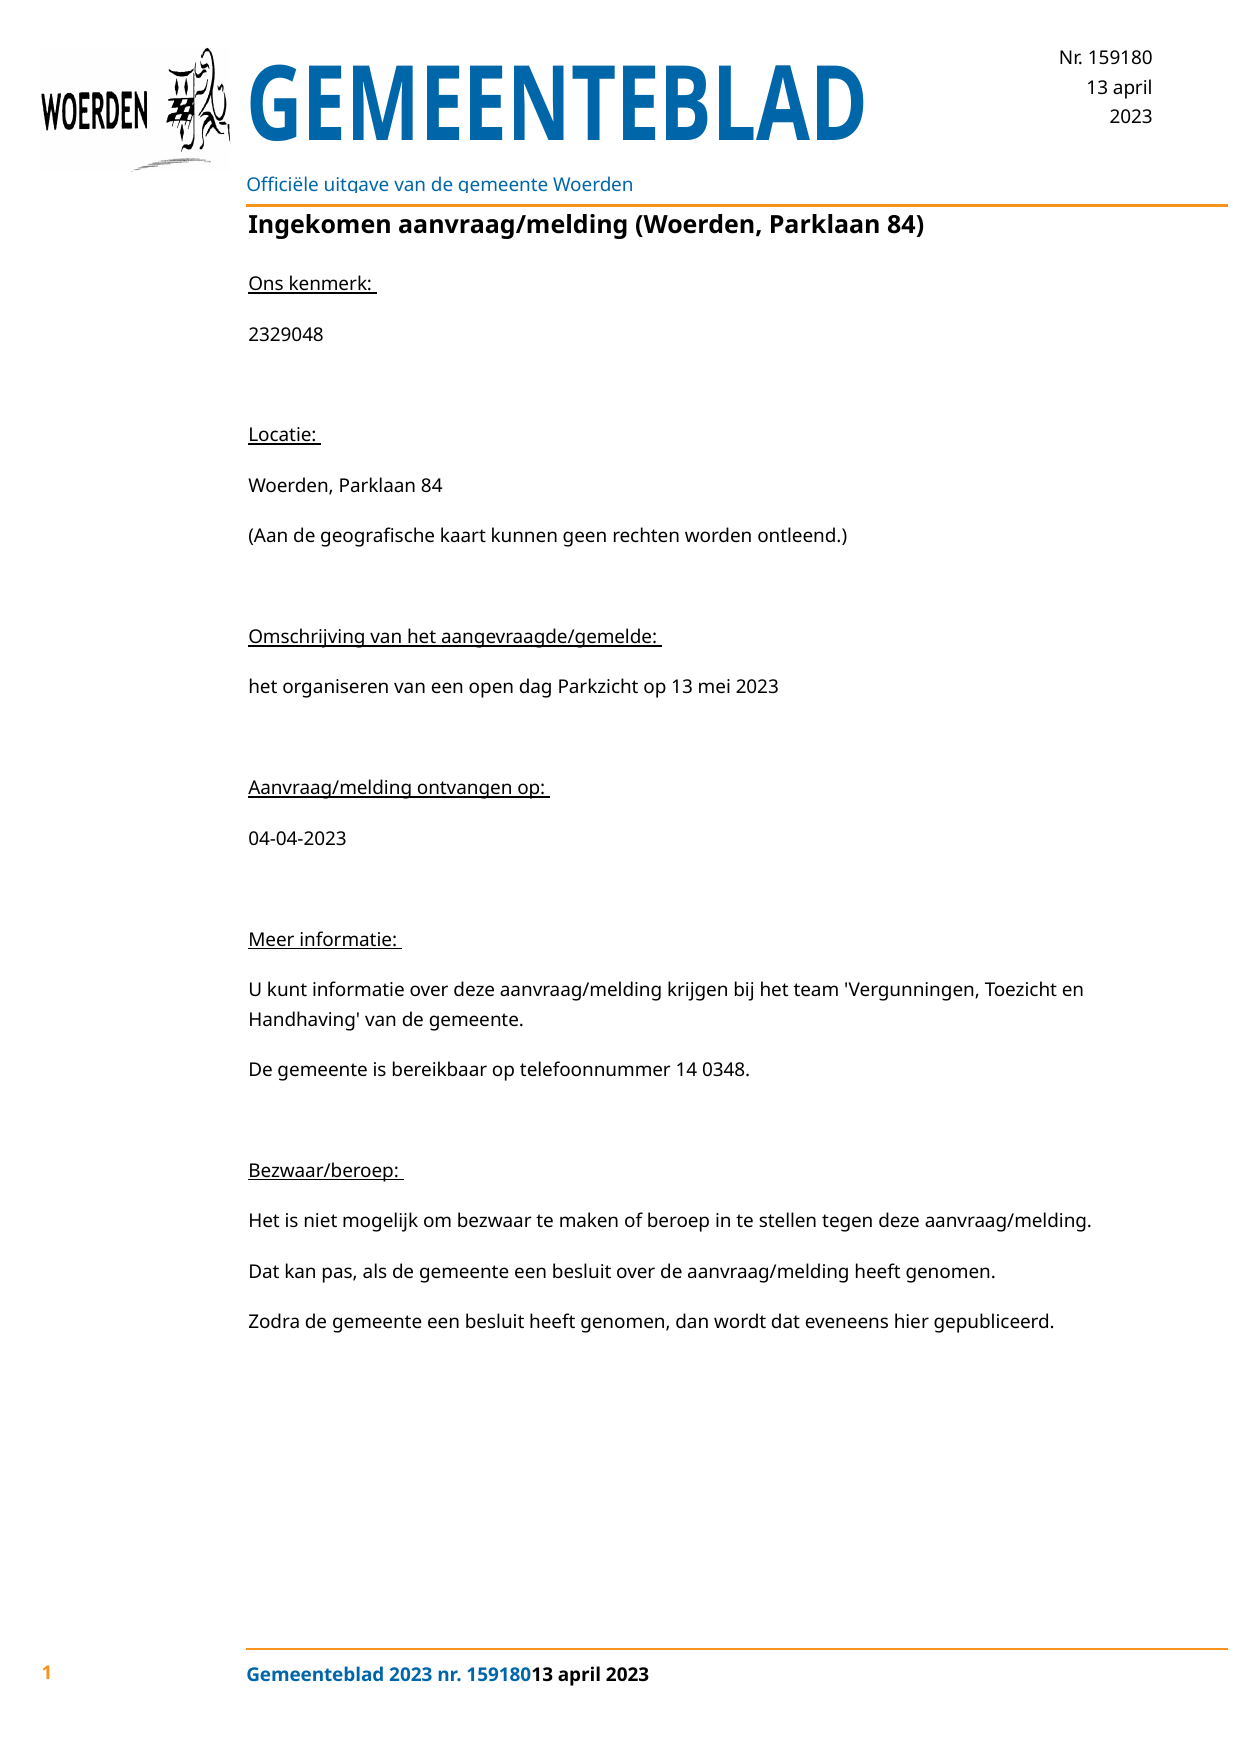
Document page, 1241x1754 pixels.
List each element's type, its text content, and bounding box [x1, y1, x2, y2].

text U kunt informatie over deze aanvraag/melding krijgen bij het team 'Vergunningen, Toezicht en Handhaving' van de gemeente. [248, 976, 1152, 1031]
text Zodra de gemeente een besluit heeft genomen, dan wordt dat eveneens hier gepubliceerd. [248, 1308, 1152, 1334]
text De gemeente is bereikbaar op telefoonnummer 14 0348. [248, 1056, 1152, 1082]
text Ingekomen aanvraag/melding (Woerden, Parklaan 84) [248, 207, 1152, 241]
text het organiseren van een open dag Parkzicht op 13 mei 2023 [248, 674, 1152, 699]
text Het is niet mogelijk om bezwaar te maken of beroep in te stellen tegen deze aanvraag/melding. [248, 1207, 1152, 1233]
text 2329048 [248, 321, 1152, 346]
text Locatie: [248, 422, 1152, 447]
text Dat kan pas, als de gemeente een besluit over de aanvraag/melding heeft genomen. [248, 1258, 1152, 1283]
text (Aan de geografische kaart kunnen geen rechten worden ontleend.) [248, 522, 1152, 548]
text Omschrijving van het aangevraagde/gemelde: [248, 623, 1152, 649]
text Meer informatie: [248, 926, 1152, 951]
text Bezwaar/beroep: [248, 1157, 1152, 1183]
picture [41, 47, 231, 172]
text 04-04-2023 [248, 825, 1152, 851]
text Ons kenmerk: [248, 270, 1152, 296]
text Woerden, Parklaan 84 [248, 472, 1152, 498]
text Aanvraag/melding ontvangen op: [248, 774, 1152, 800]
